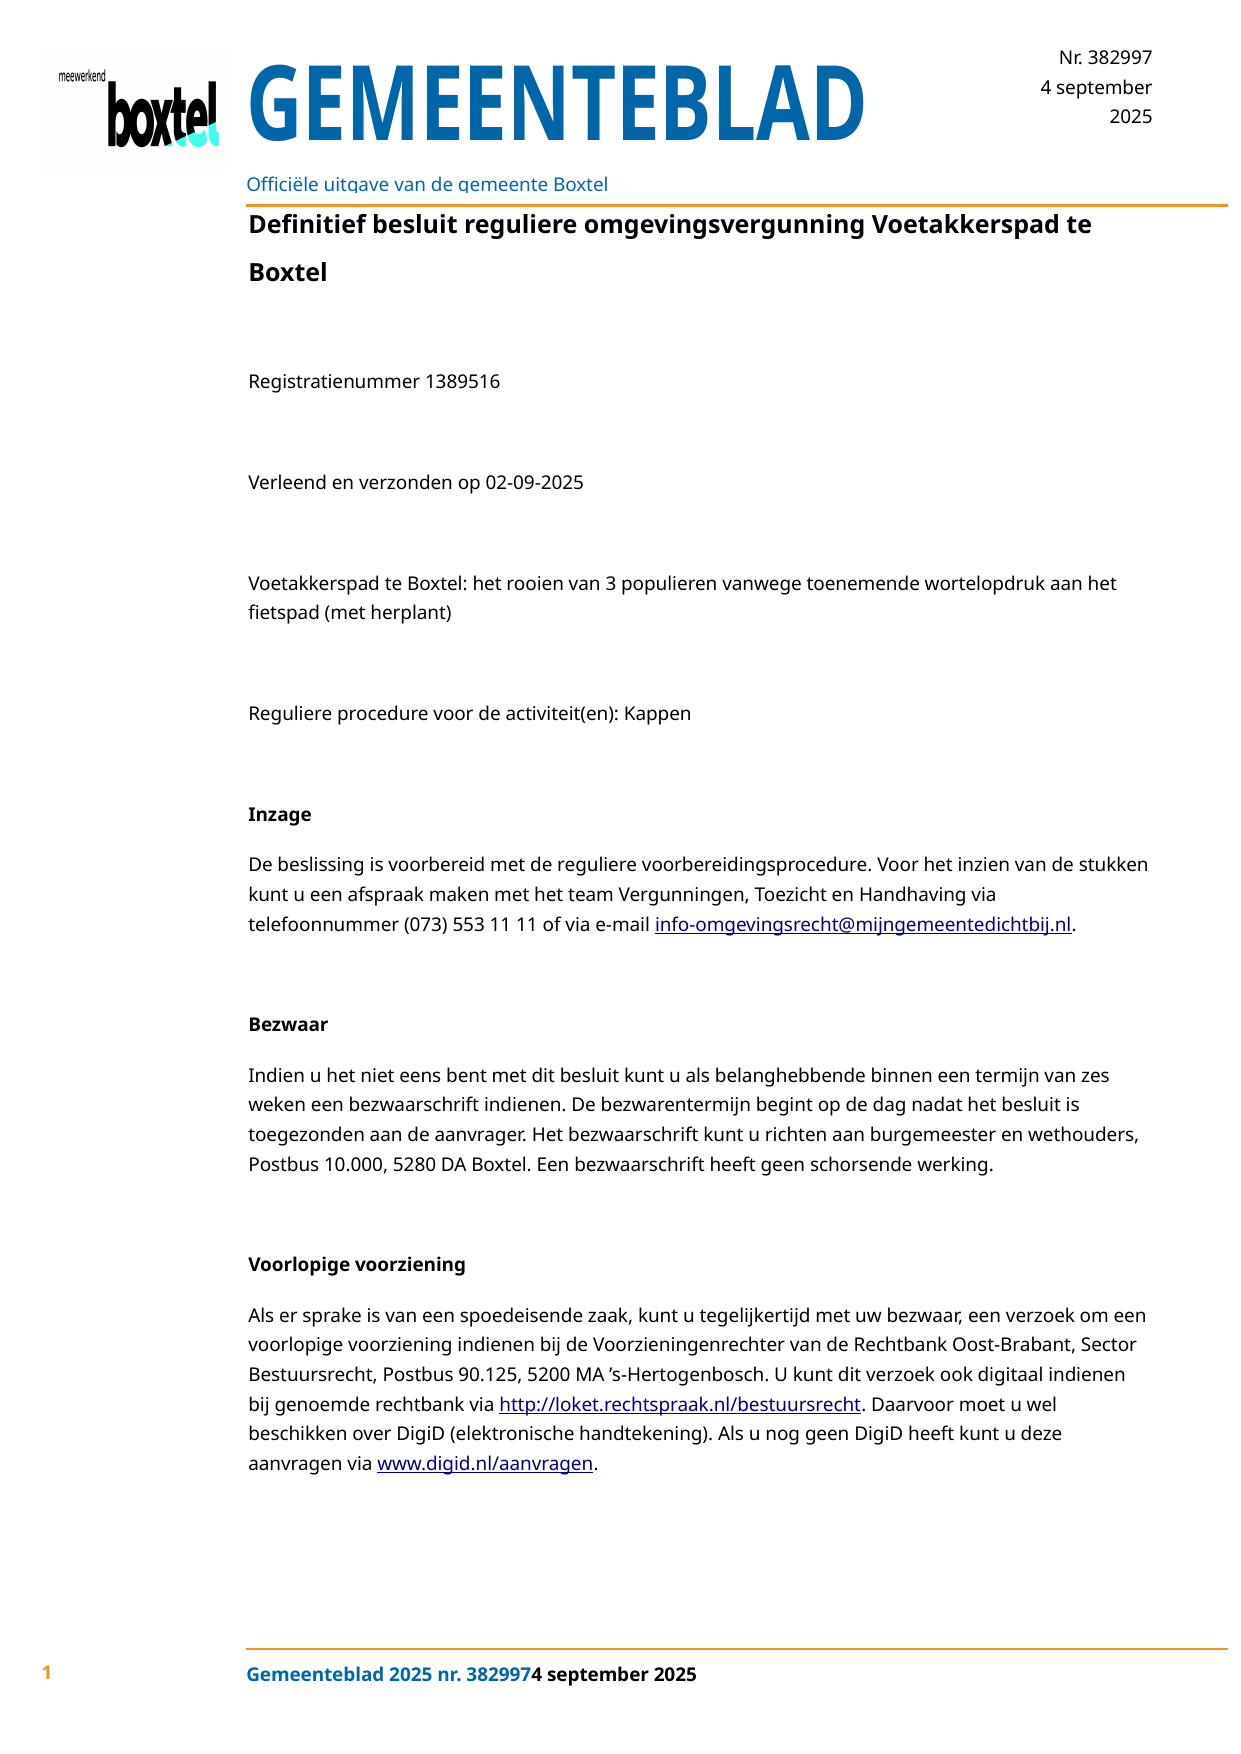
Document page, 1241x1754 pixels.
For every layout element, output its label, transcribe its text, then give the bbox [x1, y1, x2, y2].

text Als er sprake is van een spoedeisende zaak, kunt u tegelijkertijd met uw bezwaar, een verzoek om een voorlopige voorziening indienen bij de Voorzieningenrechter van de Rechtbank Oost-Brabant, Sector Bestuursrecht, Postbus 90.125, 5200 MA ’s-Hertogenbosch. U kunt dit verzoek ook digitaal indienen bij genoemde rechtbank via http://loket.rechtspraak.nl/bestuursrecht. Daarvoor moet u wel beschikken over DigiD (elektronische handtekening). Als u nog geen DigiD heeft kunt u deze aanvragen via www.digid.nl/aanvragen. [248, 1302, 1152, 1476]
text Voetakkerspad te Boxtel: het rooien van 3 populieren vanwege toenemende wortelopdruk aan het fietspad (met herplant) [248, 570, 1152, 625]
text Inzage [248, 801, 1152, 827]
text De beslissing is voorbereid met de reguliere voorbereidingsprocedure. Voor het inzien van de stukken kunt u een afspraak maken met het team Vergunningen, Toezicht en Handhaving via telefoonnummer (073) 553 11 11 of via e-mail info-omgevingsrecht@mijngemeentedichtbij.nl. [248, 852, 1152, 937]
text Reguliere procedure voor de activiteit(en): Kappen [248, 700, 1152, 726]
text Verleend en verzonden op 02-09-2025 [248, 469, 1152, 495]
text Definitief besluit reguliere omgevingsvergunning Voetakkerspad te Boxtel [248, 207, 1152, 288]
picture [41, 47, 231, 172]
text Registratienummer 1389516 [248, 368, 1152, 394]
text Voorlopige voorziening [248, 1252, 1152, 1277]
text Indien u het niet eens bent met dit besluit kunt u als belanghebbende binnen een termijn van zes weken een bezwaarschrift indienen. De bezwarentermijn begint op de dag nadat het besluit is toegezonden aan de aanvrager. Het bezwaarschrift kunt u richten aan burgemeester en wethouders, Postbus 10.000, 5280 DA Boxtel. Een bezwaarschrift heeft geen schorsende werking. [248, 1062, 1152, 1177]
text Bezwaar [248, 1012, 1152, 1037]
